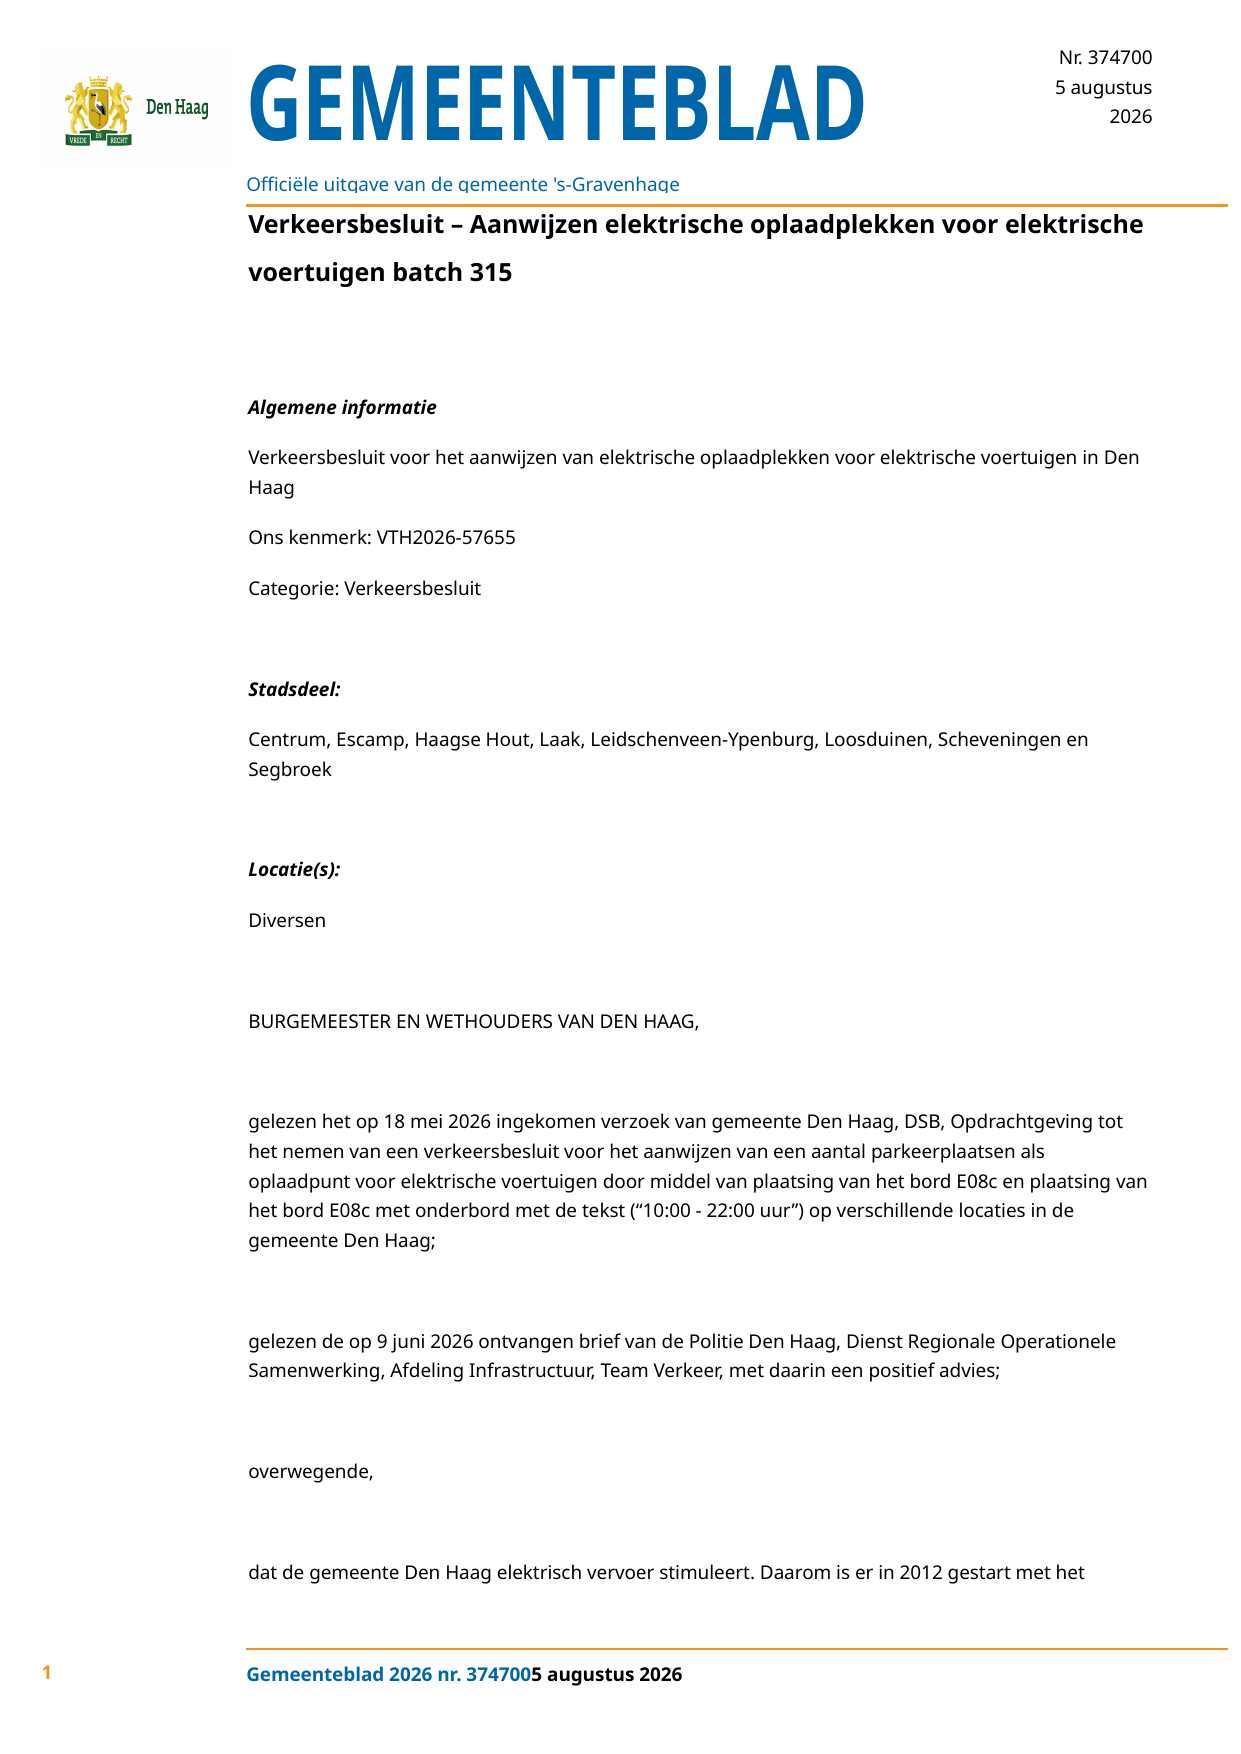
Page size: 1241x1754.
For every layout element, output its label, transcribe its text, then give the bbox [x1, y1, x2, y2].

text BURGEMEESTER EN WETHOUDERS VAN DEN HAAG, [248, 1008, 1152, 1033]
text gelezen de op 9 juni 2026 ontvangen brief van de Politie Den Haag, Dienst Regionale Operationele Samenwerking, Afdeling Infrastructuur, Team Verkeer, met daarin een positief advies; [248, 1328, 1152, 1383]
text gelezen het op 18 mei 2026 ingekomen verzoek van gemeente Den Haag, DSB, Opdrachtgeving tot het nemen van een verkeersbesluit voor het aanwijzen van een aantal parkeerplaatsen als oplaadpunt voor elektrische voertuigen door middel van plaatsing van het bord E08c en plaatsing van het bord E08c met onderbord met de tekst (“10:00 - 22:00 uur”) op verschillende locaties in de gemeente Den Haag; [248, 1109, 1152, 1253]
text Stadsdeel: [248, 676, 1152, 701]
text Verkeersbesluit voor het aanwijzen van elektrische oplaadplekken voor elektrische voertuigen in Den Haag [248, 444, 1152, 500]
text Algemene informatie [248, 394, 1152, 420]
text Locatie(s): [248, 857, 1152, 882]
text overwegende, [248, 1458, 1152, 1484]
text Centrum, Escamp, Haagse Hout, Laak, Leidschenveen-Ypenburg, Loosduinen, Scheveningen en Segbroek [248, 726, 1152, 781]
text Ons kenmerk: VTH2026-57655 [248, 524, 1152, 550]
text Diversen [248, 907, 1152, 933]
text Categorie: Verkeersbesluit [248, 575, 1152, 601]
text Verkeersbesluit – Aanwijzen elektrische oplaadplekken voor elektrische voertuigen batch 315 [248, 207, 1152, 288]
text dat de gemeente Den Haag elektrisch vervoer stimuleert. Daarom is er in 2012 gestart met het [248, 1559, 1152, 1585]
picture [41, 47, 231, 172]
